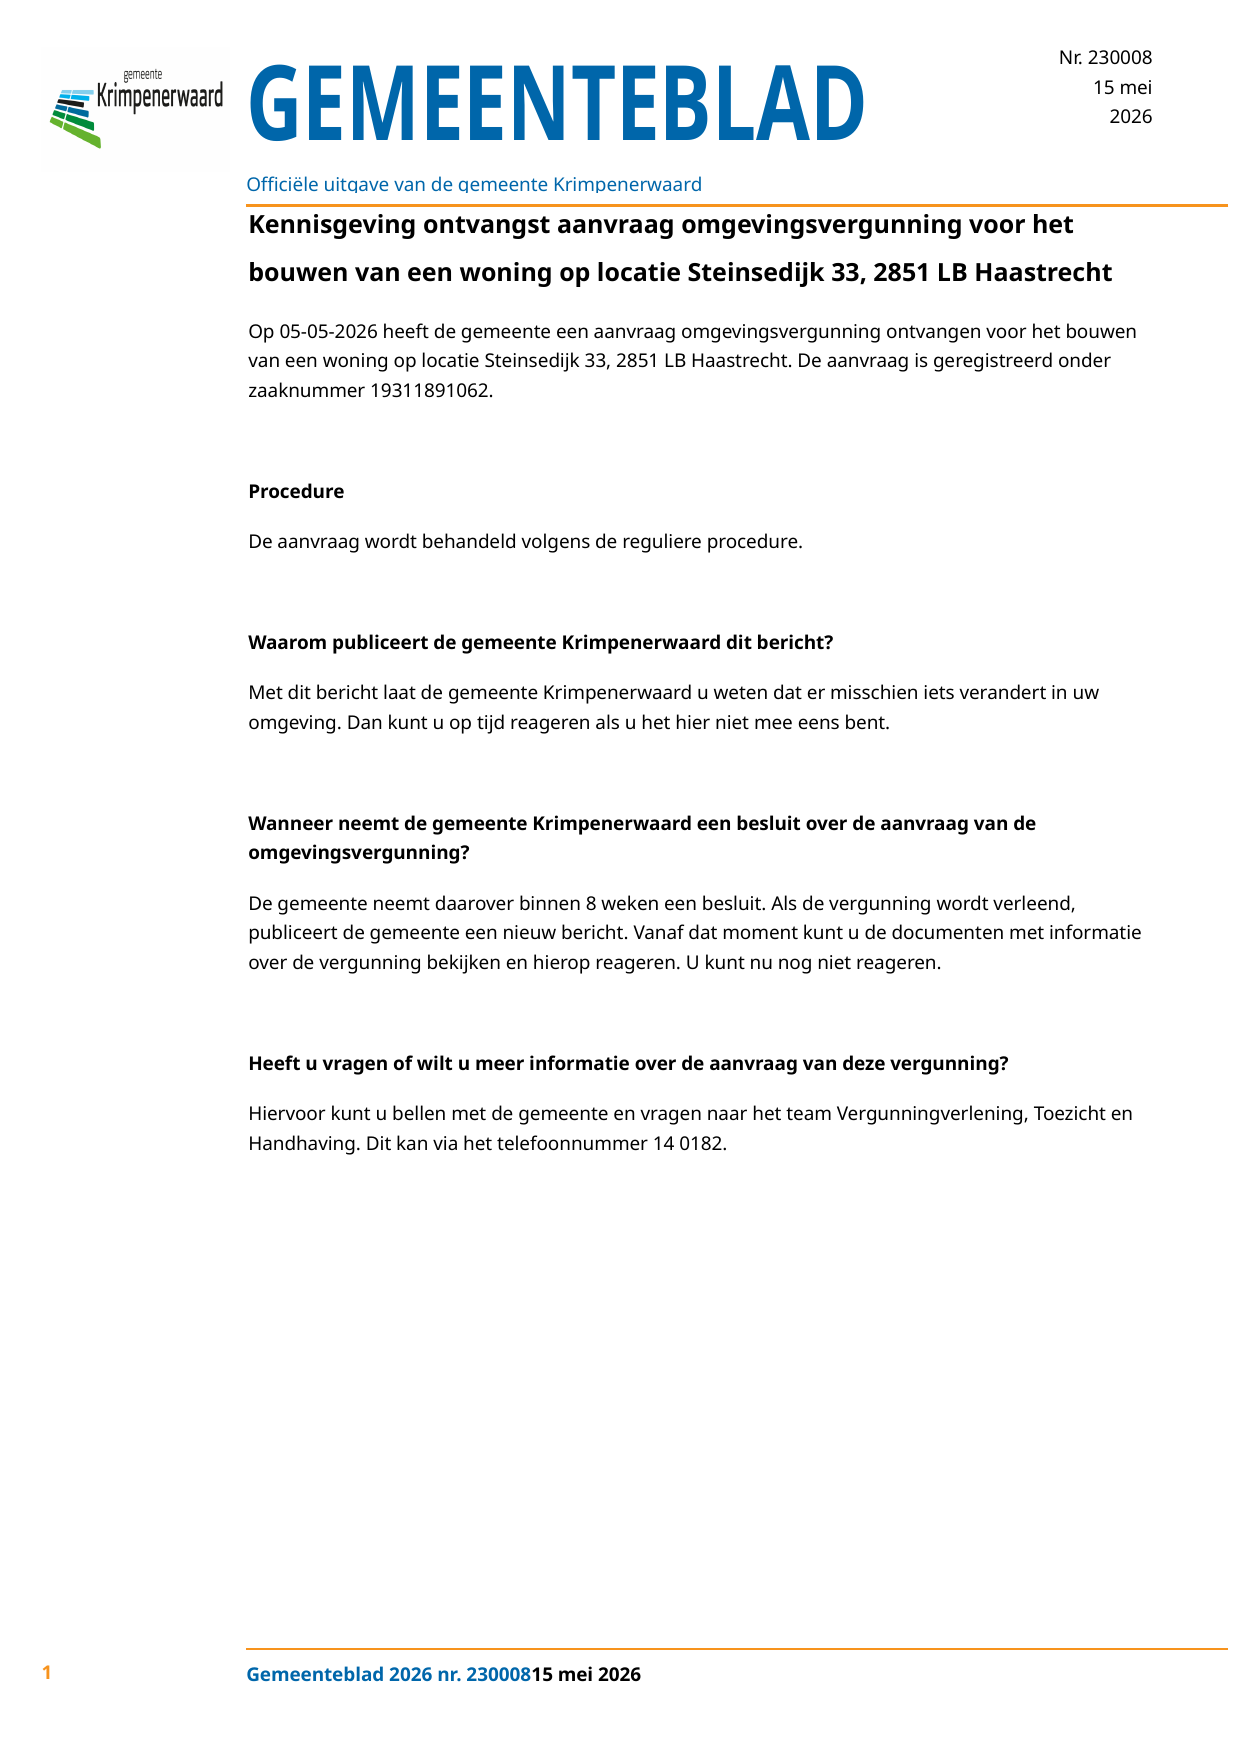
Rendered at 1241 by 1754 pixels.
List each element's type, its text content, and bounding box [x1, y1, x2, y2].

text Heeft u vragen of wilt u meer informatie over de aanvraag van deze vergunning? [248, 1050, 1152, 1076]
picture [41, 47, 231, 172]
text Op 05-05-2026 heeft de gemeente een aanvraag omgevingsvergunning ontvangen voor het bouwen van een woning op locatie Steinsedijk 33, 2851 LB Haastrecht. De aanvraag is geregistreerd onder zaaknummer 19311891062. [248, 318, 1152, 403]
text De aanvraag wordt behandeld volgens de reguliere procedure. [248, 528, 1152, 554]
text Procedure [248, 478, 1152, 504]
text De gemeente neemt daarover binnen 8 weken een besluit. Als de vergunning wordt verleend, publiceert de gemeente een nieuw bericht. Vanaf dat moment kunt u de documenten met informatie over de vergunning bekijken en hierop reageren. U kunt nu nog niet reageren. [248, 890, 1152, 975]
text Kennisgeving ontvangst aanvraag omgevingsvergunning voor het bouwen van een woning op locatie Steinsedijk 33, 2851 LB Haastrecht [248, 207, 1152, 288]
text Wanneer neemt de gemeente Krimpenerwaard een besluit over de aanvraag van de omgevingsvergunning? [248, 810, 1152, 865]
text Met dit bericht laat de gemeente Krimpenerwaard u weten dat er misschien iets verandert in uw omgeving. Dan kunt u op tijd reageren als u het hier niet mee eens bent. [248, 679, 1152, 735]
text Hiervoor kunt u bellen met de gemeente en vragen naar het team Vergunningverlening, Toezicht en Handhaving. Dit kan via het telefoonnummer 14 0182. [248, 1100, 1152, 1156]
text Waarom publiceert de gemeente Krimpenerwaard dit bericht? [248, 629, 1152, 655]
